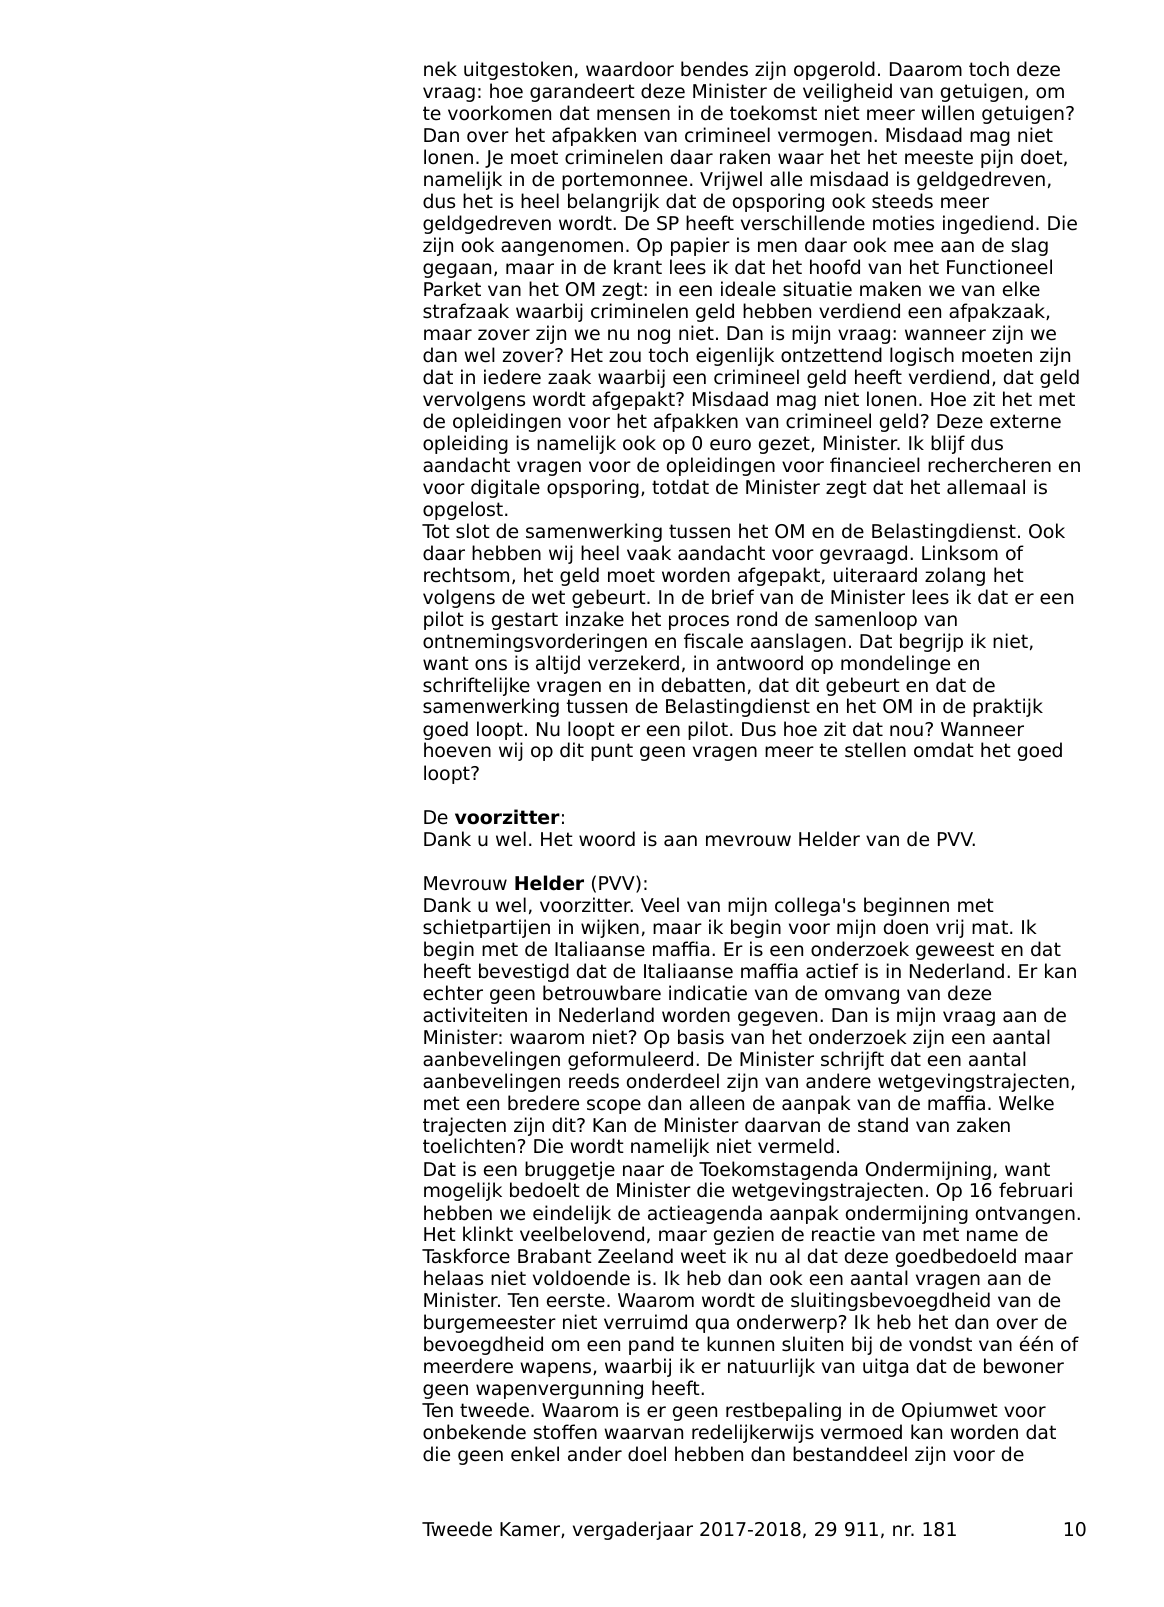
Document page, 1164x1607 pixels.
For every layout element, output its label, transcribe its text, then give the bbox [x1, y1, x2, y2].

text Dank u wel, voorzitter. Veel van mijn collega's beginnen met schietpartijen in wijken, maar ik begin voor mijn doen vrij mat. Ik begin met de Italiaanse maffia. Er is een onderzoek geweest en dat heeft bevestigd dat de Italiaanse maffia actief is in Nederland. Er kan echter geen betrouwbare indicatie van de omvang van deze activiteiten in Nederland worden gegeven. Dan is mijn vraag aan de Minister: waarom niet? Op basis van het onderzoek zijn een aantal aanbevelingen geformuleerd. De Minister schrijft dat een aantal aanbevelingen reeds onderdeel zijn van andere wetgevingstrajecten, met een bredere scope dan alleen de aanpak van de maffia. Welke trajecten zijn dit? Kan de Minister daarvan de stand van zaken toelichten? Die wordt namelijk niet vermeld. [422, 895, 1087, 1158]
text Tot slot de samenwerking tussen het OM en de Belastingdienst. Ook daar hebben wij heel vaak aandacht voor gevraagd. Linksom of rechtsom, het geld moet worden afgepakt, uiteraard zolang het volgens de wet gebeurt. In de brief van de Minister lees ik dat er een pilot is gestart inzake het proces rond de samenloop van ontnemingsvorderingen en fiscale aanslagen. Dat begrijp ik niet, want ons is altijd verzekerd, in antwoord op mondelinge en schriftelijke vragen en in debatten, dat dit gebeurt en dat de samenwerking tussen de Belastingdienst en het OM in de praktijk goed loopt. Nu loopt er een pilot. Dus hoe zit dat nou? Wanneer hoeven wij op dit punt geen vragen meer te stellen omdat het goed loopt? [422, 521, 1087, 784]
text nek uitgestoken, waardoor bendes zijn opgerold. Daarom toch deze vraag: hoe garandeert deze Minister de veiligheid van getuigen, om te voorkomen dat mensen in de toekomst niet meer willen getuigen? [422, 59, 1087, 125]
text Dat is een bruggetje naar de Toekomstagenda Ondermijning, want mogelijk bedoelt de Minister die wetgevingstrajecten. Op 16 februari hebben we eindelijk de actieagenda aanpak ondermijning ontvangen. Het klinkt veelbelovend, maar gezien de reactie van met name de Taskforce Brabant Zeeland weet ik nu al dat deze goedbedoeld maar helaas niet voldoende is. Ik heb dan ook een aantal vragen aan de Minister. Ten eerste. Waarom wordt de sluitingsbevoegdheid van de burgemeester niet verruimd qua onderwerp? Ik heb het dan over de bevoegdheid om een pand te kunnen sluiten bij de vondst van één of meerdere wapens, waarbij ik er natuurlijk van uitga dat de bewoner geen wapenvergunning heeft. [422, 1158, 1087, 1400]
text Mevrouw Helder (PVV): [422, 873, 1087, 895]
text Dank u wel. Het woord is aan mevrouw Helder van de PVV. [422, 828, 1087, 851]
text De voorzitter: [422, 807, 1087, 828]
text Ten tweede. Waarom is er geen restbepaling in de Opiumwet voor onbekende stoffen waarvan redelijkerwijs vermoed kan worden dat die geen enkel ander doel hebben dan bestanddeel zijn voor de [422, 1400, 1087, 1466]
text Dan over het afpakken van crimineel vermogen. Misdaad mag niet lonen. Je moet criminelen daar raken waar het het meeste pijn doet, namelijk in de portemonnee. Vrijwel alle misdaad is geldgedreven, dus het is heel belangrijk dat de opsporing ook steeds meer geldgedreven wordt. De SP heeft verschillende moties ingediend. Die zijn ook aangenomen. Op papier is men daar ook mee aan de slag gegaan, maar in de krant lees ik dat het hoofd van het Functioneel Parket van het OM zegt: in een ideale situatie maken we van elke strafzaak waarbij criminelen geld hebben verdiend een afpakzaak, maar zover zijn we nu nog niet. Dan is mijn vraag: wanneer zijn we dan wel zover? Het zou toch eigenlijk ontzettend logisch moeten zijn dat in iedere zaak waarbij een crimineel geld heeft verdiend, dat geld vervolgens wordt afgepakt? Misdaad mag niet lonen. Hoe zit het met de opleidingen voor het afpakken van crimineel geld? Deze externe opleiding is namelijk ook op 0 euro gezet, Minister. Ik blijf dus aandacht vragen voor de opleidingen voor financieel rechercheren en voor digitale opsporing, totdat de Minister zegt dat het allemaal is opgelost. [422, 125, 1087, 521]
